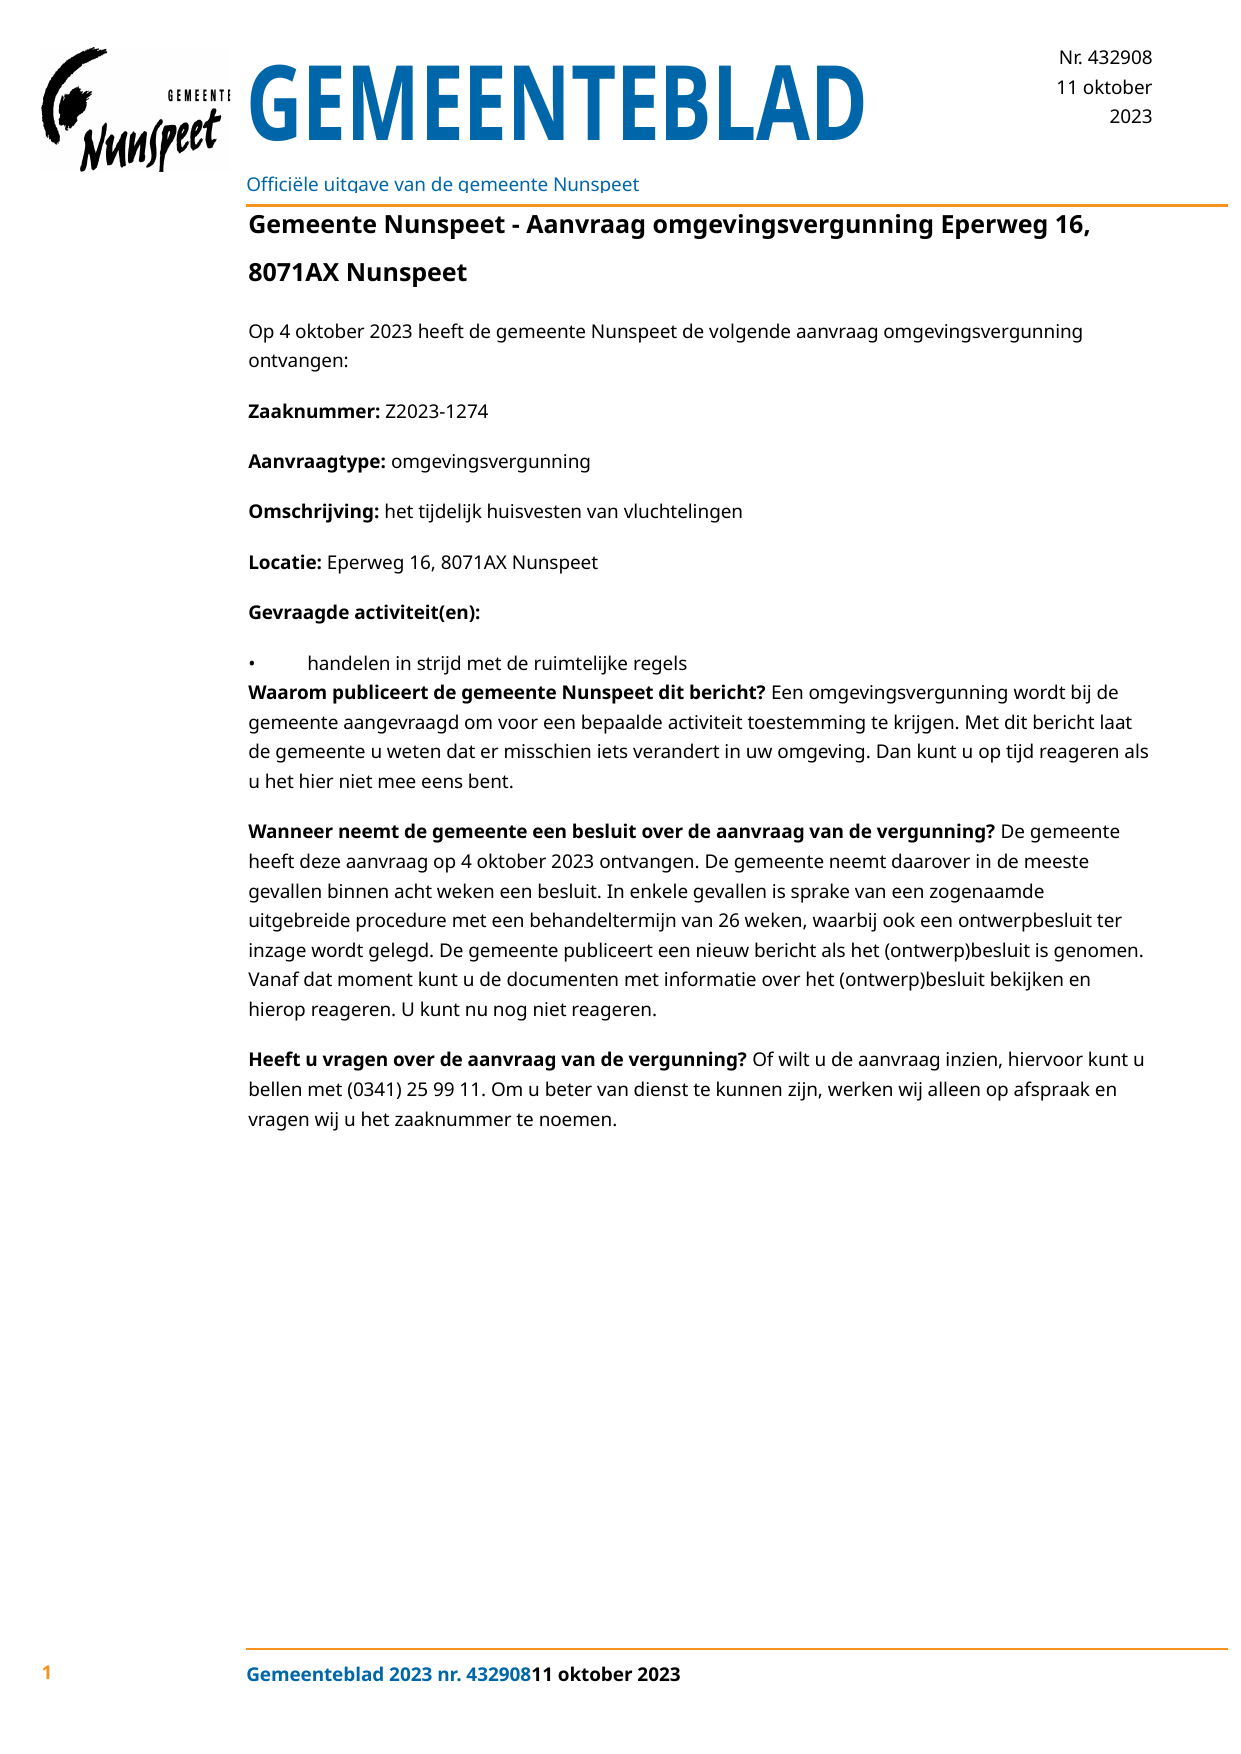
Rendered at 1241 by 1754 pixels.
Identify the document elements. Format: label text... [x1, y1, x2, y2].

text Wanneer neemt de gemeente een besluit over de aanvraag van de vergunning? De gemeente heeft deze aanvraag op 4 oktober 2023 ontvangen. De gemeente neemt daarover in de meeste gevallen binnen acht weken een besluit. In enkele gevallen is sprake van een zogenaamde uitgebreide procedure met een behandeltermijn van 26 weken, waarbij ook een ontwerpbesluit ter inzage wordt gelegd. De gemeente publiceert een nieuw bericht als het (ontwerp)besluit is genomen. Vanaf dat moment kunt u de documenten met informatie over het (ontwerp)besluit bekijken en hierop reageren. U kunt nu nog niet reageren. [248, 819, 1152, 1022]
text Omschrijving: het tijdelijk huisvesten van vluchtelingen [248, 499, 1152, 524]
text Aanvraagtype: omgevingsvergunning [248, 448, 1152, 474]
text Op 4 oktober 2023 heeft de gemeente Nunspeet de volgende aanvraag omgevingsvergunning ontvangen: [248, 318, 1152, 373]
text Gemeente Nunspeet - Aanvraag omgevingsvergunning Eperweg 16, 8071AX Nunspeet [248, 207, 1152, 288]
text Heeft u vragen over de aanvraag van de vergunning? Of wilt u de aanvraag inzien, hiervoor kunt u bellen met (0341) 25 99 11. Om u beter van dienst te kunnen zijn, werken wij alleen op afspraak en vragen wij u het zaaknummer te noemen. [248, 1047, 1152, 1132]
text Waarom publiceert de gemeente Nunspeet dit bericht? Een omgevingsvergunning wordt bij de gemeente aangevraagd om voor een bepaalde activiteit toestemming te krijgen. Met dit bericht laat de gemeente u weten dat er misschien iets verandert in uw omgeving. Dan kunt u op tijd reageren als u het hier niet mee eens bent. [248, 679, 1152, 794]
text Zaaknummer: Z2023-1274 [248, 398, 1152, 424]
picture [41, 47, 231, 172]
text Gevraagde activiteit(en): [248, 599, 1152, 625]
list handelen in strijd met de ruimtelijke regels [248, 650, 1152, 676]
text Locatie: Eperweg 16, 8071AX Nunspeet [248, 549, 1152, 575]
